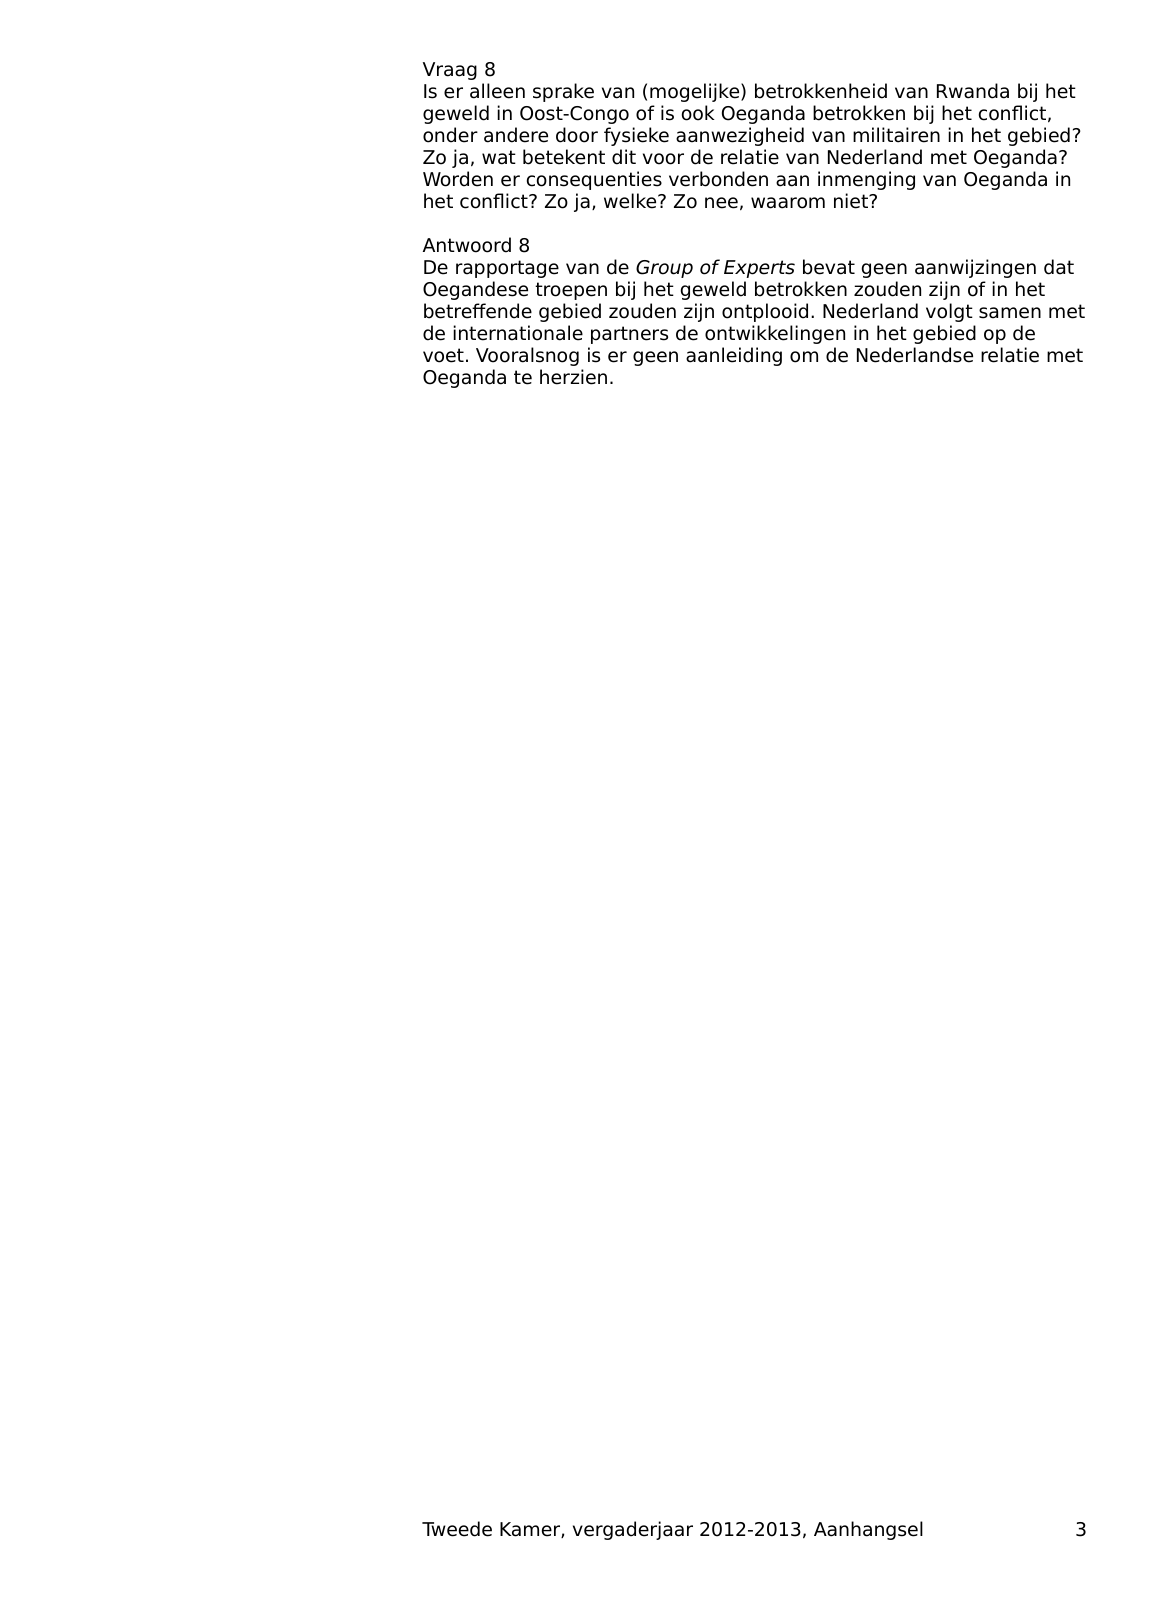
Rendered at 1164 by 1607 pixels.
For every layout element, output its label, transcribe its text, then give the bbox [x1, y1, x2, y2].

text Antwoord 8 [422, 235, 1087, 257]
text De rapportage van de Group of Experts bevat geen aanwijzingen dat Oegandese troepen bij het geweld betrokken zouden zijn of in het betreffende gebied zouden zijn ontplooid. Nederland volgt samen met de internationale partners de ontwikkelingen in het gebied op de voet. Vooralsnog is er geen aanleiding om de Nederlandse relatie met Oeganda te herzien. [422, 257, 1087, 389]
text Vraag 8 [422, 59, 1087, 81]
text Is er alleen sprake van (mogelijke) betrokkenheid van Rwanda bij het geweld in Oost-Congo of is ook Oeganda betrokken bij het conflict, onder andere door fysieke aanwezigheid van militairen in het gebied? Zo ja, wat betekent dit voor de relatie van Nederland met Oeganda? Worden er consequenties verbonden aan inmenging van Oeganda in het conflict? Zo ja, welke? Zo nee, waarom niet? [422, 81, 1087, 213]
